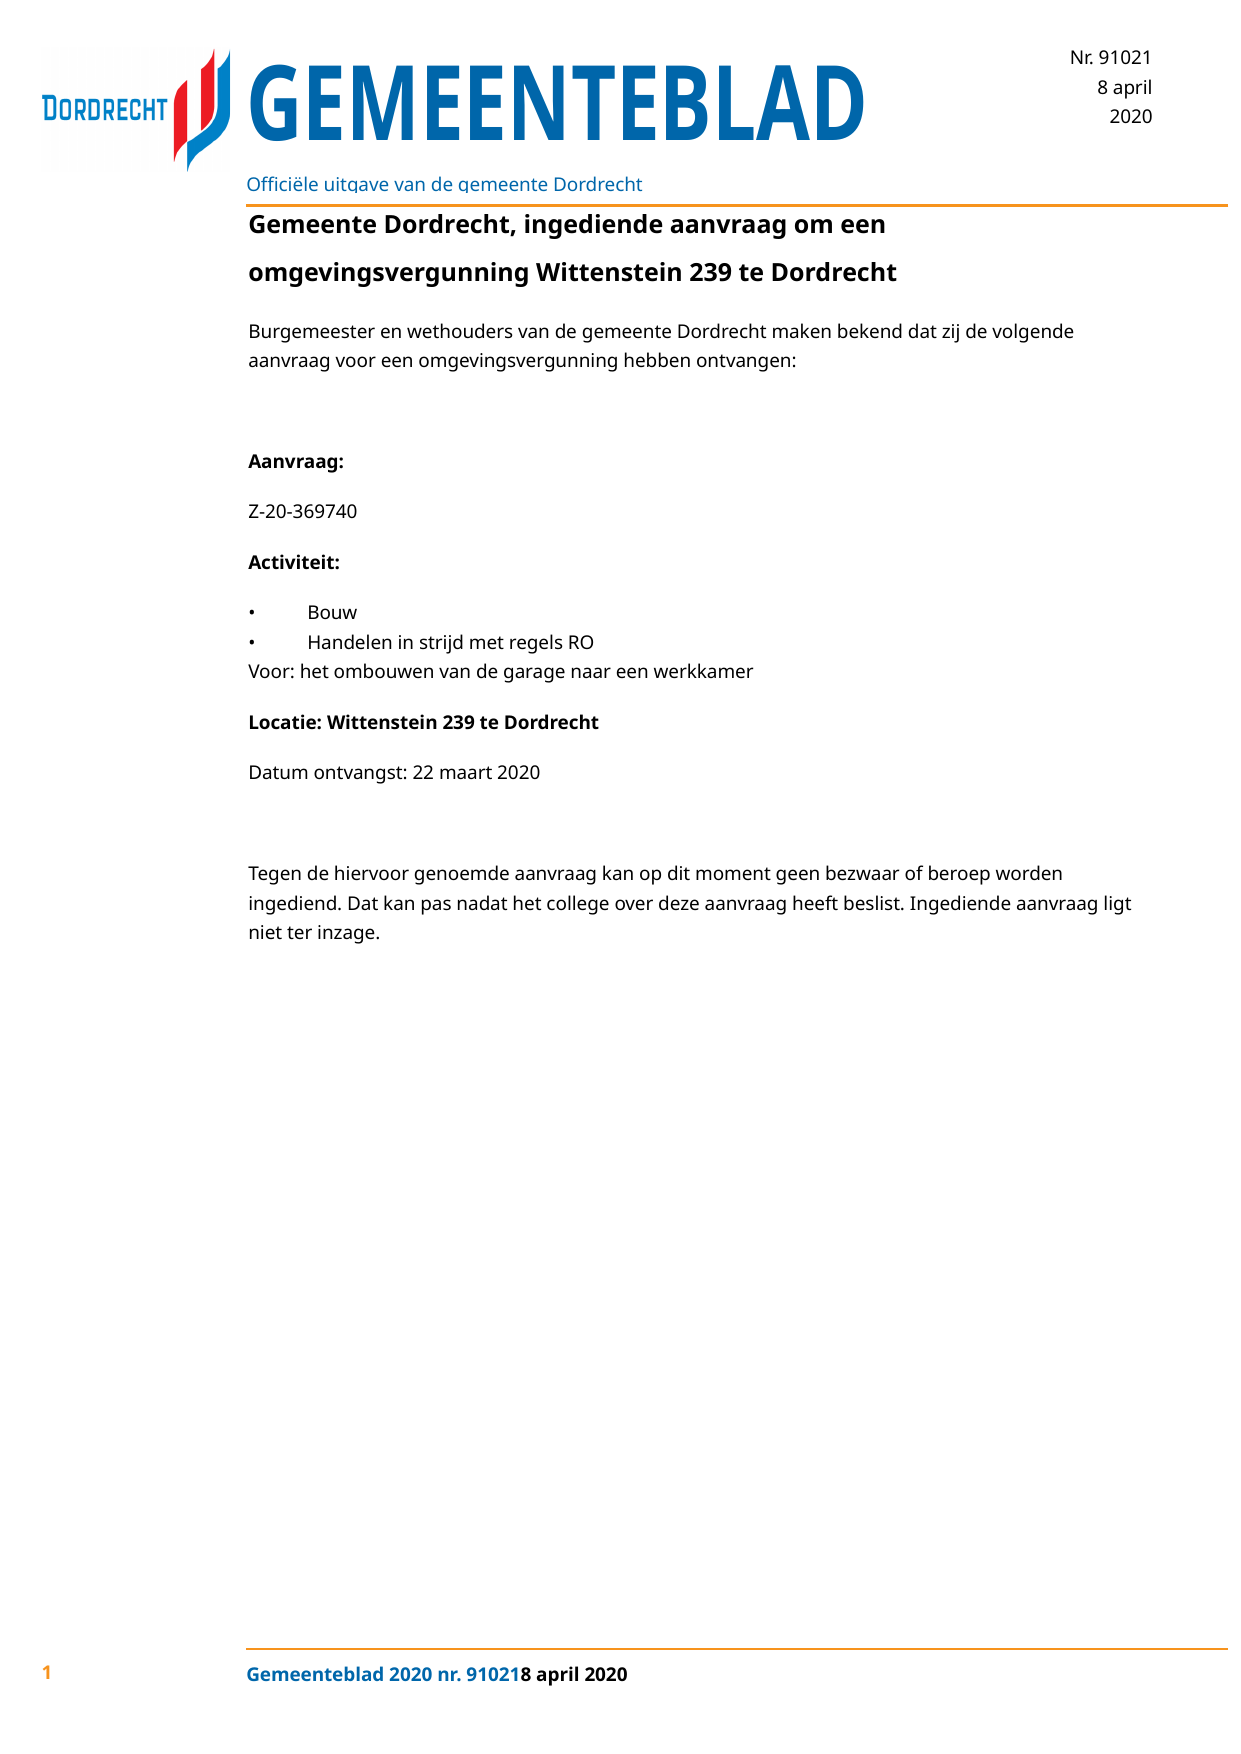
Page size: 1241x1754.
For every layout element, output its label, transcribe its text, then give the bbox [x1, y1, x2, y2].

text Tegen de hiervoor genoemde aanvraag kan op dit moment geen bezwaar of beroep worden ingediend. Dat kan pas nadat het college over deze aanvraag heeft beslist. Ingediende aanvraag ligt niet ter inzage. [248, 860, 1152, 945]
text Locatie: Wittenstein 239 te Dordrecht [248, 709, 1152, 735]
text Aanvraag: [248, 448, 1152, 474]
text Activiteit: [248, 549, 1152, 575]
text Burgemeester en wethouders van de gemeente Dordrecht maken bekend dat zij de volgende aanvraag voor een omgevingsvergunning hebben ontvangen: [248, 318, 1152, 373]
text Gemeente Dordrecht, ingediende aanvraag om een omgevingsvergunning Wittenstein 239 te Dordrecht [248, 207, 1152, 288]
picture [41, 47, 231, 172]
list Bouw [248, 599, 1152, 625]
text Z-20-369740 [248, 499, 1152, 524]
text Datum ontvangst: 22 maart 2020 [248, 759, 1152, 785]
text Voor: het ombouwen van de garage naar een werkkamer [248, 659, 1152, 684]
list Handelen in strijd met regels RO [248, 629, 1152, 655]
